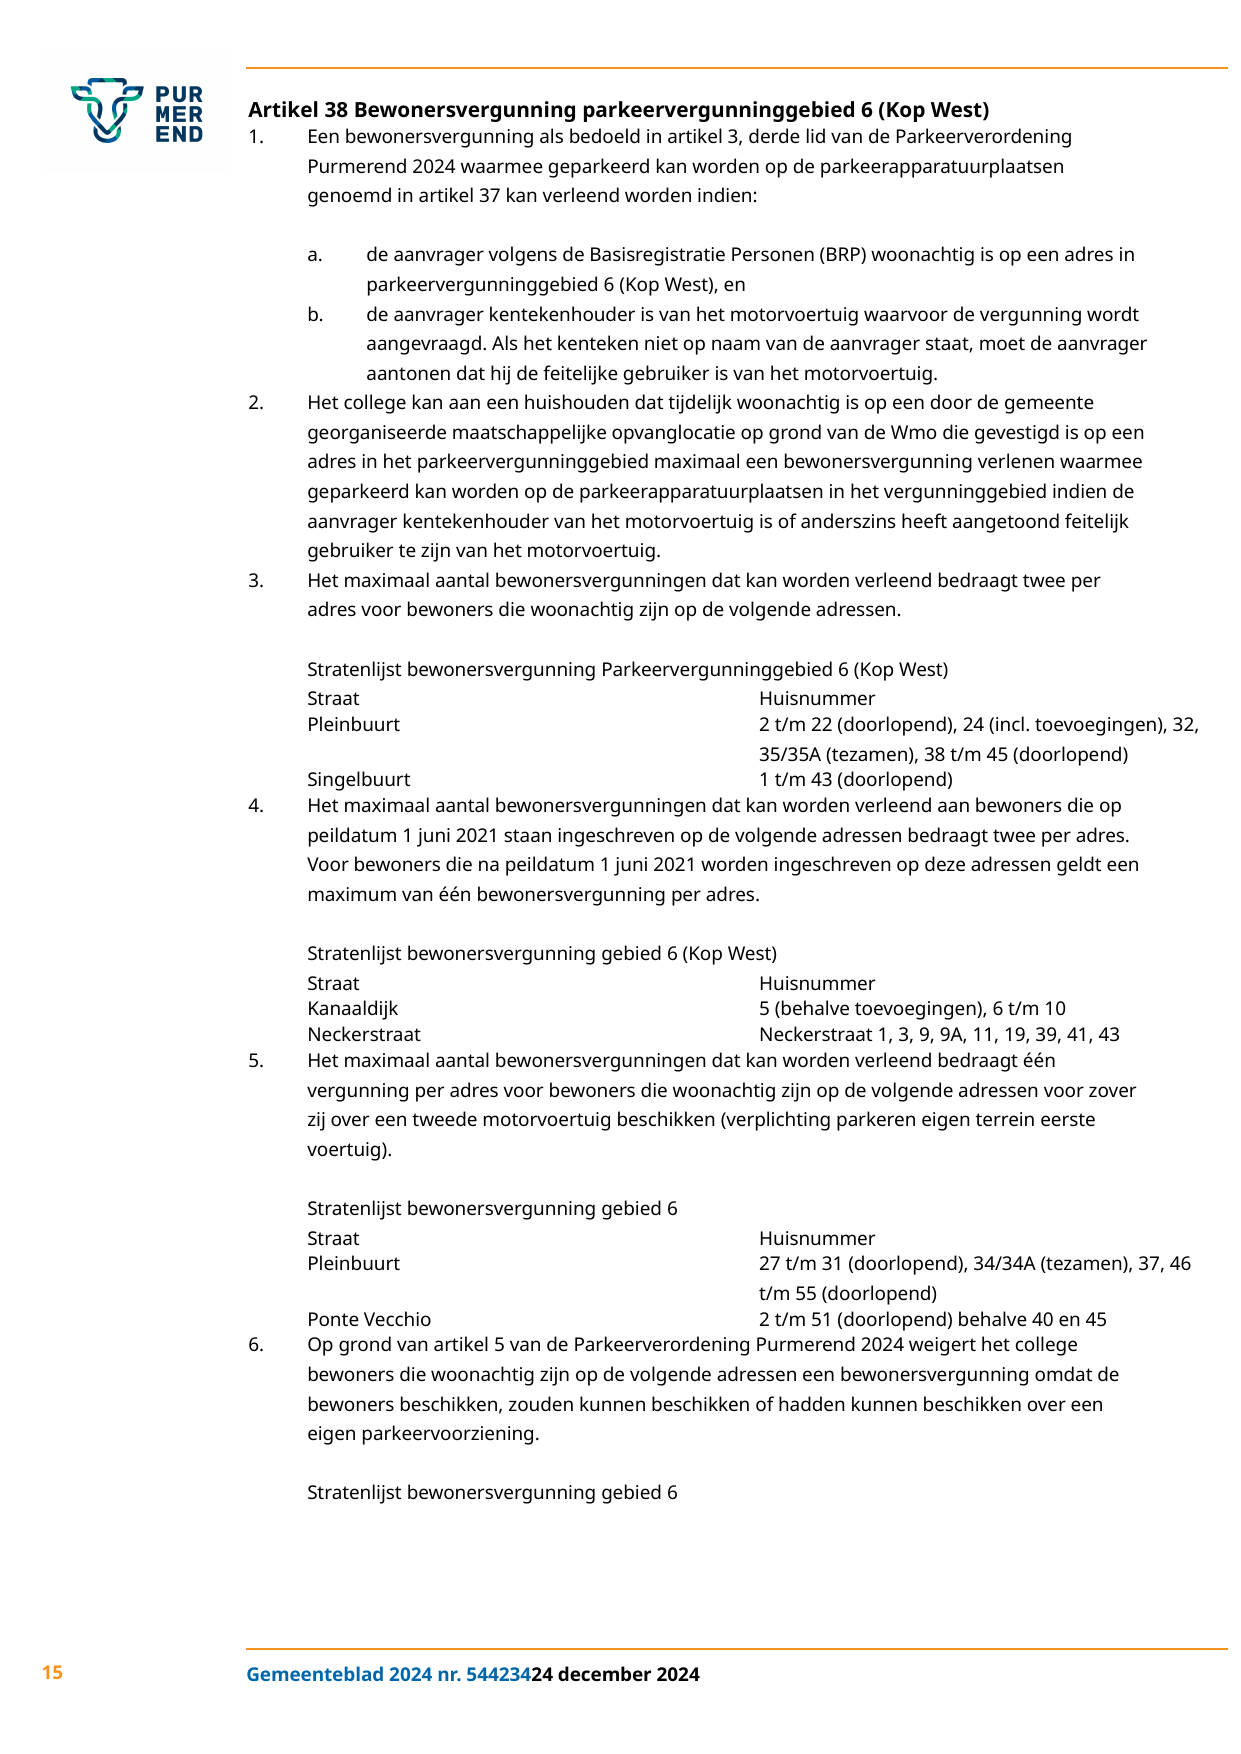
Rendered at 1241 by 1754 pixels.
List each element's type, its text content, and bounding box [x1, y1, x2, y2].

table_cell 5 (behalve toevoegingen), 6 t/m 10 [759, 996, 1211, 1021]
list Stratenlijst bewonersvergunning gebied 6 [248, 1195, 1152, 1221]
list Het college kan aan een huishouden dat tijdelijk woonachtig is op een door de gemeente georganiseerde maatschappelijke opvanglocatie op grond van de Wmo die gevestigd is op een adres in het parkeervergunninggebied maximaal een bewonersvergunning verlenen waarmee geparkeerd kan worden op de parkeerapparatuurplaatsen in het vergunninggebied indien de aanvrager kentekenhouder van het motorvoertuig is of anderszins heeft aangetoond feitelijk gebruiker te zijn van het motorvoertuig. [248, 389, 1152, 563]
list Stratenlijst bewonersvergunning Parkeervergunninggebied 6 (Kop West) [248, 656, 1152, 681]
table_cell Neckerstraat [307, 1021, 759, 1047]
list Een bewonersvergunning als bedoeld in artikel 3, derde lid van de Parkeerverordening Purmerend 2024 waarmee geparkeerd kan worden op de parkeerapparatuurplaatsen genoemd in artikel 37 kan verleend worden indien: [248, 123, 1152, 208]
table_cell Pleinbuurt [307, 1251, 759, 1306]
table_header Straat [307, 1225, 759, 1251]
list de aanvrager kentekenhouder is van het motorvoertuig waarvoor de vergunning wordt aangevraagd. Als het kenteken niet op naam van de aanvrager staat, moet de aanvrager aantonen dat hij de feitelijke gebruiker is van het motorvoertuig. [307, 301, 1152, 386]
list Het maximaal aantal bewonersvergunningen dat kan worden verleend bedraagt twee per adres voor bewoners die woonachtig zijn op de volgende adressen. [248, 567, 1152, 622]
picture [41, 47, 231, 172]
list Op grond van artikel 5 van de Parkeerverordening Purmerend 2024 weigert het college bewoners die woonachtig zijn op de volgende adressen een bewonersvergunning omdat de bewoners beschikken, zouden kunnen beschikken of hadden kunnen beschikken over een eigen parkeervoorziening. [248, 1332, 1152, 1446]
table_header Huisnummer [759, 685, 1211, 711]
table_header Straat [307, 970, 759, 996]
table_cell Ponte Vecchio [307, 1306, 759, 1332]
table_header Straat [307, 685, 759, 711]
table_cell Pleinbuurt [307, 711, 759, 766]
table_cell 1 t/m 43 (doorlopend) [759, 766, 1211, 792]
table_cell Singelbuurt [307, 766, 759, 792]
list Stratenlijst bewonersvergunning gebied 6 [248, 1479, 1152, 1505]
list Het maximaal aantal bewonersvergunningen dat kan worden verleend bedraagt één vergunning per adres voor bewoners die woonachtig zijn op de volgende adressen voor zover zij over een tweede motorvoertuig beschikken (verplichting parkeren eigen terrein eerste voertuig). [248, 1047, 1152, 1162]
table_cell 2 t/m 22 (doorlopend), 24 (incl. toevoegingen), 32, 35/35A (tezamen), 38 t/m 45 (doorlopend) [759, 711, 1211, 766]
table_header Huisnummer [759, 1225, 1211, 1251]
list Het maximaal aantal bewonersvergunningen dat kan worden verleend aan bewoners die op peildatum 1 juni 2021 staan ingeschreven op de volgende adressen bedraagt twee per adres. Voor bewoners die na peildatum 1 juni 2021 worden ingeschreven op deze adressen geldt een maximum van één bewonersvergunning per adres. [248, 792, 1152, 907]
list Stratenlijst bewonersvergunning gebied 6 (Kop West) [248, 940, 1152, 966]
table_cell Neckerstraat 1, 3, 9, 9A, 11, 19, 39, 41, 43 [759, 1021, 1211, 1047]
text Artikel 38 Bewonersvergunning parkeervergunninggebied 6 (Kop West) [248, 95, 1152, 123]
table_cell 27 t/m 31 (doorlopend), 34/34A (tezamen), 37, 46 t/m 55 (doorlopend) [759, 1251, 1211, 1306]
table_cell 2 t/m 51 (doorlopend) behalve 40 en 45 [759, 1306, 1211, 1332]
list de aanvrager volgens de Basisregistratie Personen (BRP) woonachtig is op een adres in parkeervergunninggebied 6 (Kop West), en [307, 242, 1152, 297]
table_cell Kanaaldijk [307, 996, 759, 1021]
table_header Huisnummer [759, 970, 1211, 996]
